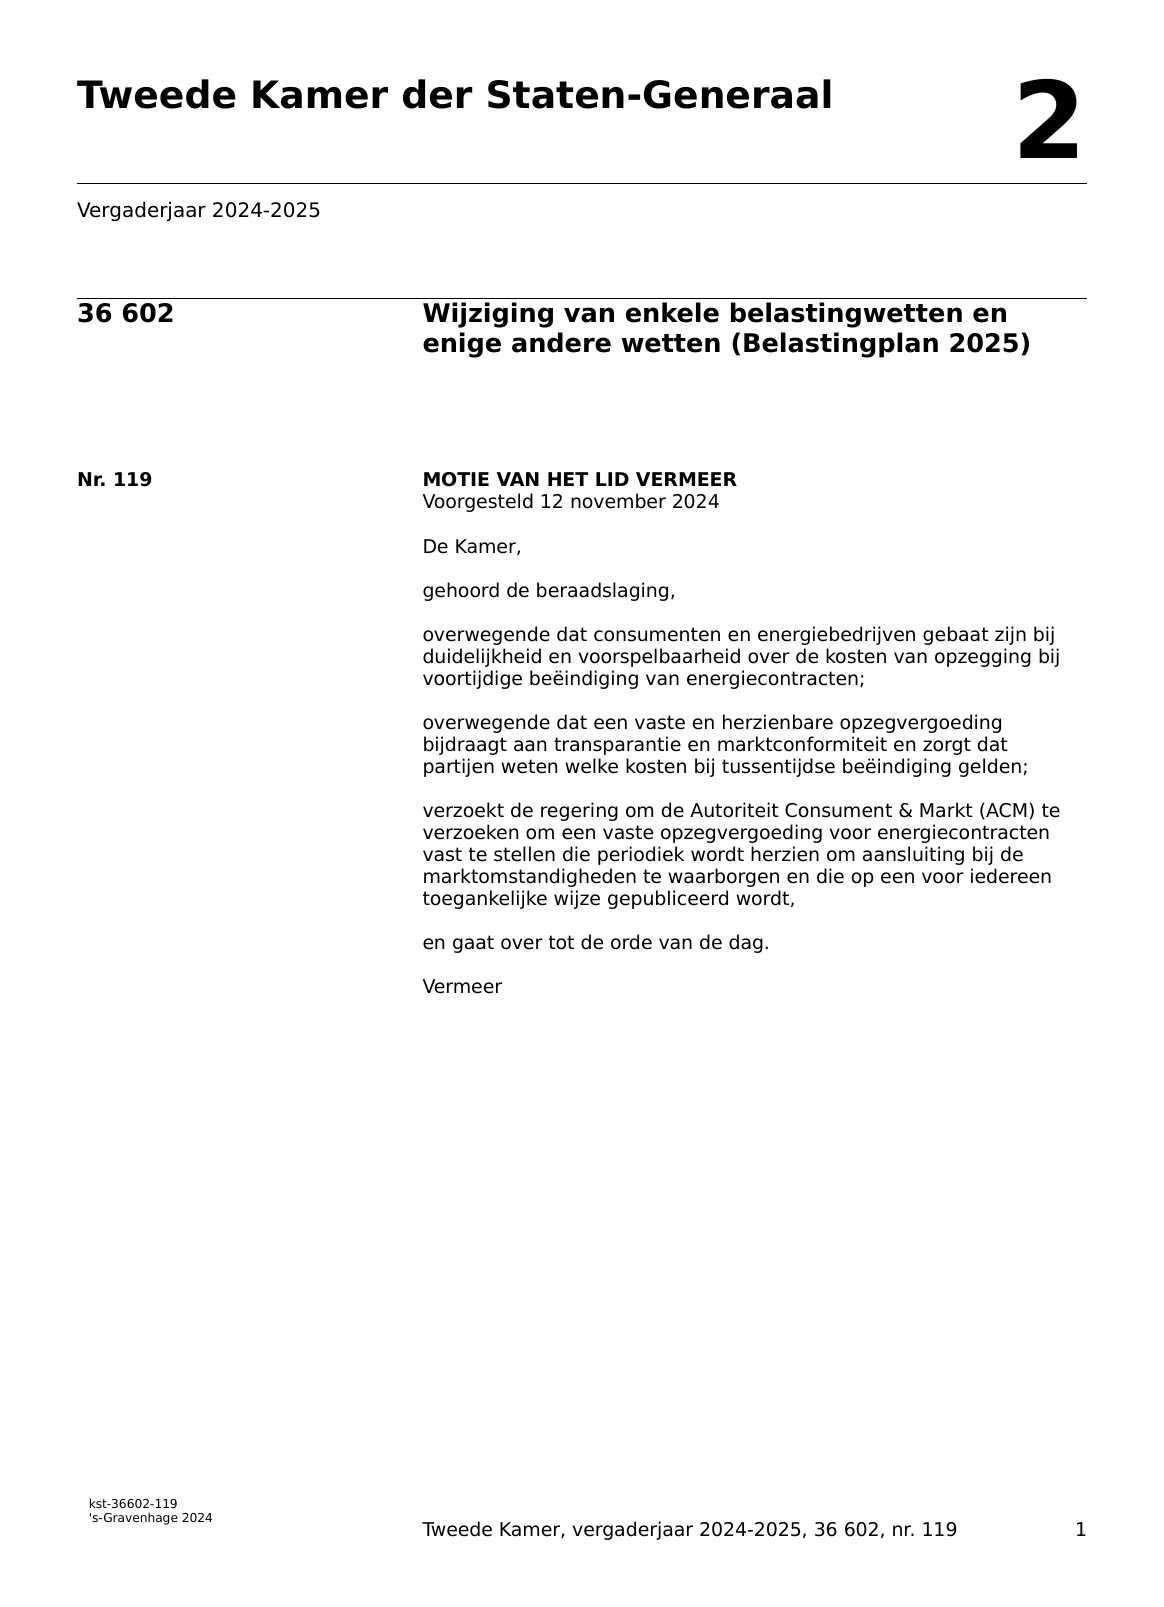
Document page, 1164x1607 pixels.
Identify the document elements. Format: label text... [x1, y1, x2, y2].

table_cell Vergaderjaar 2024-2025 [77, 184, 1087, 298]
subtitle Nr. 119 MOTIE VAN HET LID VERMEER [77, 469, 1087, 491]
text Vermeer [422, 976, 1087, 998]
text overwegende dat consumenten en energiebedrijven gebaat zijn bij duidelijkheid en voorspelbaarheid over de kosten van opzegging bij voortijdige beëindiging van energiecontracten; [422, 624, 1087, 690]
text kst-36602-119 [88, 1497, 323, 1511]
text overwegende dat een vaste en herzienbare opzegvergoeding bijdraagt aan transparantie en marktconformiteit en zorgt dat partijen weten welke kosten bij tussentijdse beëindiging gelden; [422, 712, 1087, 778]
table_header Tweede Kamer der Staten-Generaal [77, 59, 886, 183]
text De Kamer, [422, 536, 1087, 557]
subtitle 36 602 Wijziging van enkele belastingwetten en enige andere wetten (Belastingplan 2025) [77, 299, 1087, 358]
text en gaat over tot de orde van de dag. [422, 932, 1087, 954]
text 's-Gravenhage 2024 [88, 1511, 323, 1525]
text verzoekt de regering om de Autoriteit Consument & Markt (ACM) te verzoeken om een vaste opzegvergoeding voor energiecontracten vast te stellen die periodiek wordt herzien om aansluiting bij de marktomstandigheden te waarborgen en die op een voor iedereen toegankelijke wijze gepubliceerd wordt, [422, 800, 1087, 910]
table_header 2 [886, 59, 1087, 183]
text Voorgesteld 12 november 2024 [422, 491, 1087, 513]
text gehoord de beraadslaging, [422, 580, 1087, 602]
